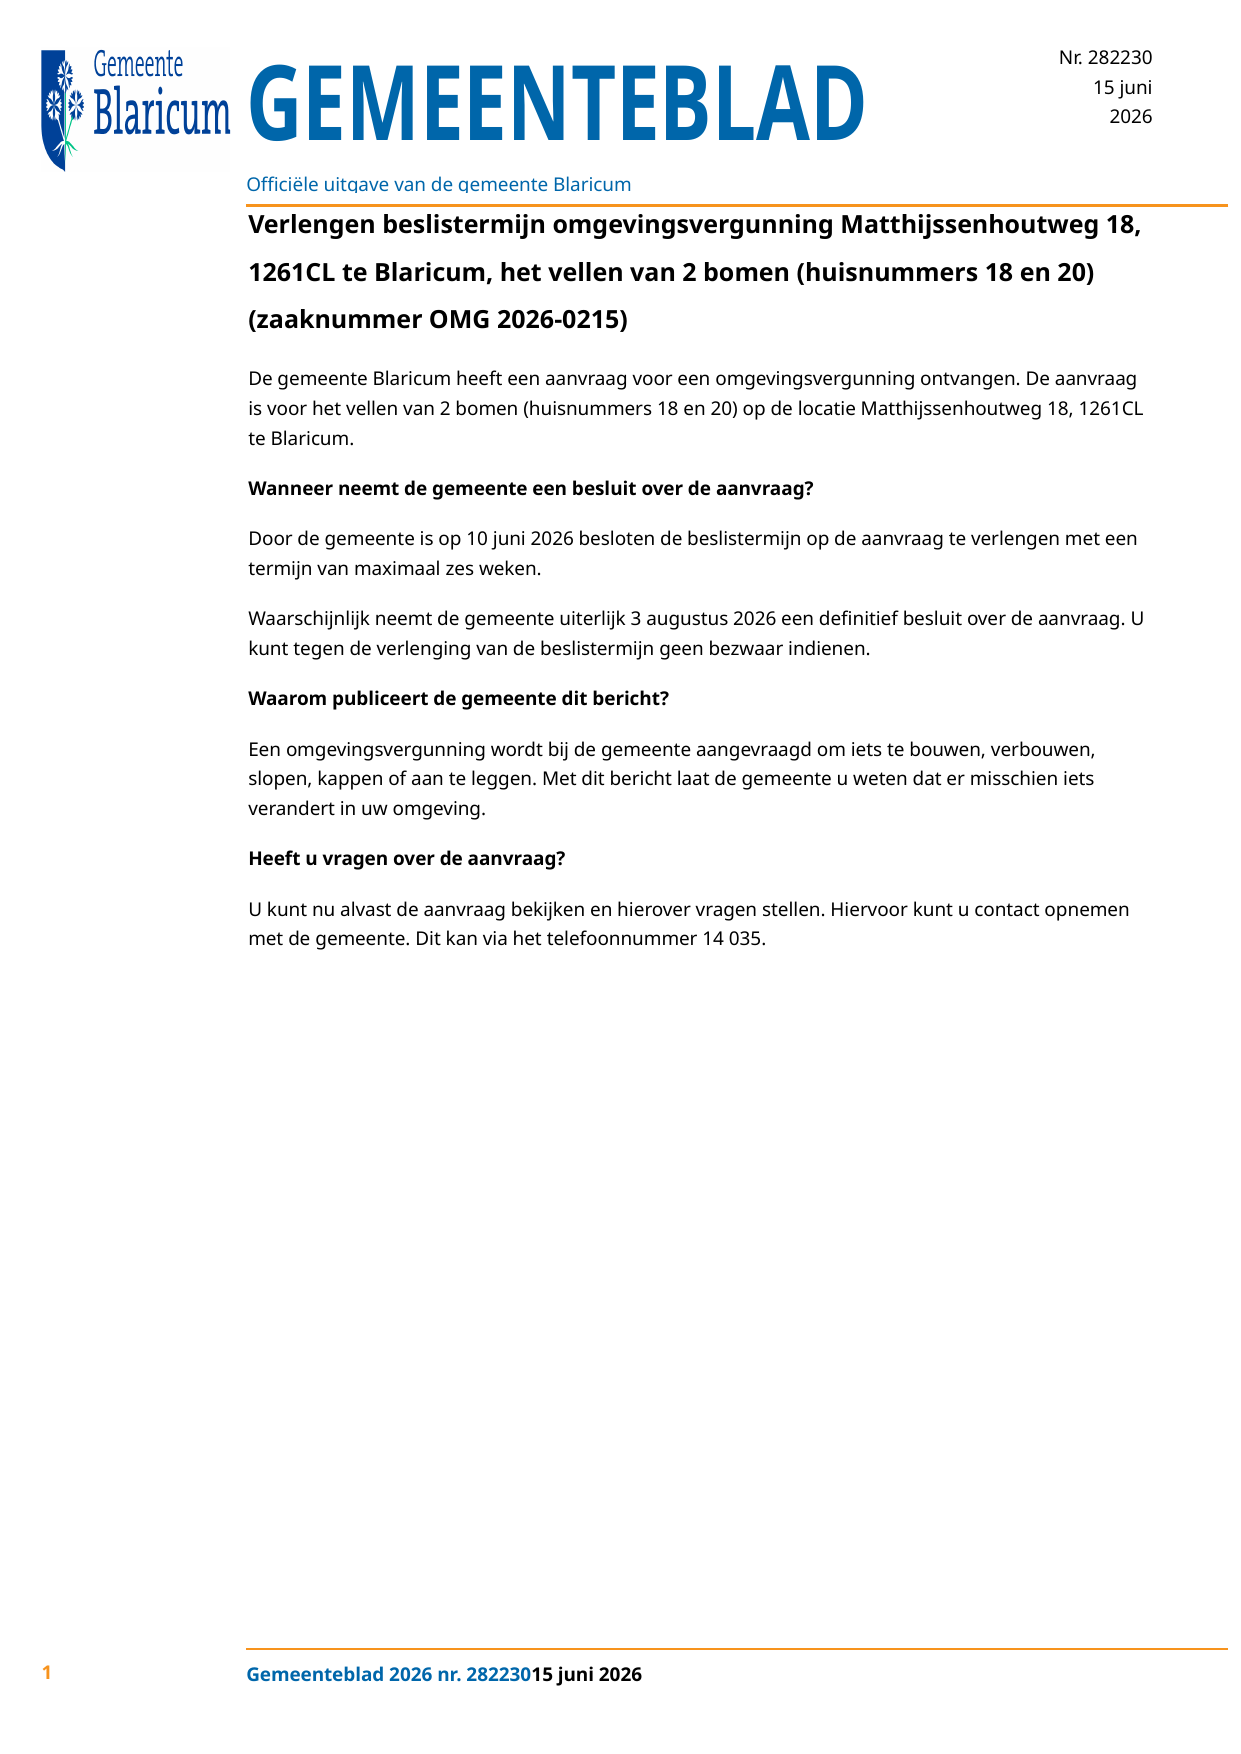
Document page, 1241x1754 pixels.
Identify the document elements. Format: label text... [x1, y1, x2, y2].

text De gemeente Blaricum heeft een aanvraag voor een omgevingsvergunning ontvangen. De aanvraag is voor het vellen van 2 bomen (huisnummers 18 en 20) op de locatie Matthijssenhoutweg 18, 1261CL te Blaricum. [248, 366, 1152, 450]
text Wanneer neemt de gemeente een besluit over de aanvraag? [248, 475, 1152, 501]
text Waarom publiceert de gemeente dit bericht? [248, 686, 1152, 711]
text Een omgevingsvergunning wordt bij de gemeente aangevraagd om iets te bouwen, verbouwen, slopen, kappen of aan te leggen. Met dit bericht laat de gemeente u weten dat er misschien iets verandert in uw omgeving. [248, 736, 1152, 821]
text U kunt nu alvast de aanvraag bekijken en hierover vragen stellen. Hiervoor kunt u contact opnemen met de gemeente. Dit kan via het telefoonnummer 14 035. [248, 896, 1152, 951]
text Waarschijnlijk neemt de gemeente uiterlijk 3 augustus 2026 een definitief besluit over de aanvraag. U kunt tegen de verlenging van de beslistermijn geen bezwaar indienen. [248, 606, 1152, 661]
picture [41, 47, 231, 172]
text Door de gemeente is op 10 juni 2026 besloten de beslistermijn op de aanvraag te verlengen met een termijn van maximaal zes weken. [248, 526, 1152, 581]
text Verlengen beslistermijn omgevingsvergunning Matthijssenhoutweg 18, 1261CL te Blaricum, het vellen van 2 bomen (huisnummers 18 en 20) (zaaknummer OMG 2026-0215) [248, 207, 1152, 336]
text Heeft u vragen over de aanvraag? [248, 846, 1152, 871]
